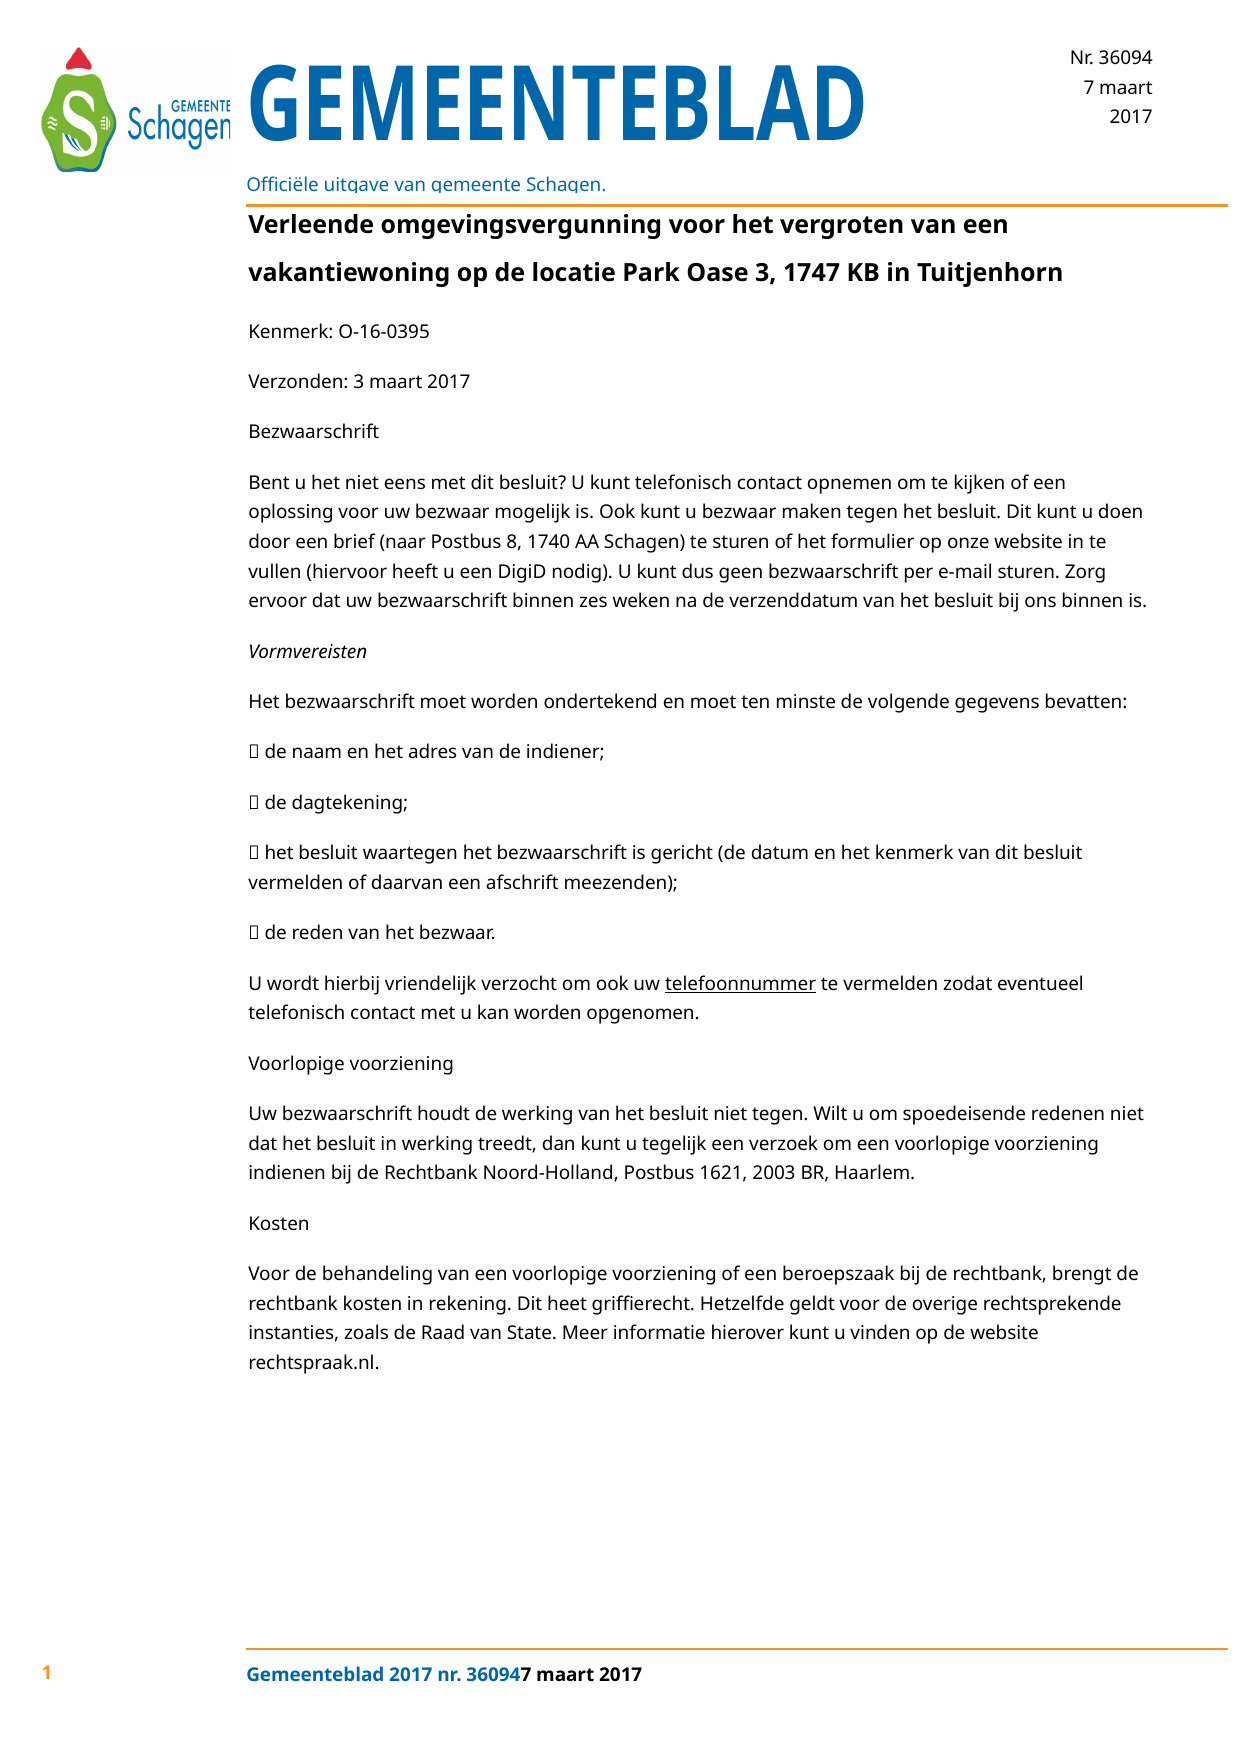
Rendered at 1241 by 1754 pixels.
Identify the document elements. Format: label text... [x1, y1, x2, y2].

text  de reden van het bezwaar. [248, 919, 1152, 945]
text  de naam en het adres van de indiener; [248, 739, 1152, 764]
text Kosten [248, 1210, 1152, 1236]
text Het bezwaarschrift moet worden ondertekend en moet ten minste de volgende gegevens bevatten: [248, 688, 1152, 714]
text  de dagtekening; [248, 789, 1152, 815]
text Verleende omgevingsvergunning voor het vergroten van een vakantiewoning op de locatie Park Oase 3, 1747 KB in Tuitjenhorn [248, 207, 1152, 288]
text Voor de behandeling van een voorlopige voorziening of een beroepszaak bij de rechtbank, brengt de rechtbank kosten in rekening. Dit heet griffierecht. Hetzelfde geldt voor de overige rechtsprekende instanties, zoals de Raad van State. Meer informatie hierover kunt u vinden op de website rechtspraak.nl. [248, 1260, 1152, 1375]
text Voorlopige voorziening [248, 1050, 1152, 1076]
picture [41, 47, 231, 172]
text  het besluit waartegen het bezwaarschrift is gericht (de datum en het kenmerk van dit besluit vermelden of daarvan een afschrift meezenden); [248, 839, 1152, 895]
text Bezwaarschrift [248, 419, 1152, 444]
text U wordt hierbij vriendelijk verzocht om ook uw telefoonnummer te vermelden zodat eventueel telefonisch contact met u kan worden opgenomen. [248, 970, 1152, 1025]
text Vormvereisten [248, 638, 1152, 664]
text Uw bezwaarschrift houdt de werking van het besluit niet tegen. Wilt u om spoedeisende redenen niet dat het besluit in werking treedt, dan kunt u tegelijk een verzoek om een voorlopige voorziening indienen bij de Rechtbank Noord-Holland, Postbus 1621, 2003 BR, Haarlem. [248, 1100, 1152, 1185]
text Bent u het niet eens met dit besluit? U kunt telefonisch contact opnemen om te kijken of een oplossing voor uw bezwaar mogelijk is. Ook kunt u bezwaar maken tegen het besluit. Dit kunt u doen door een brief (naar Postbus 8, 1740 AA Schagen) te sturen of het formulier op onze website in te vullen (hiervoor heeft u een DigiD nodig). U kunt dus geen bezwaarschrift per e-mail sturen. Zorg ervoor dat uw bezwaarschrift binnen zes weken na de verzenddatum van het besluit bij ons binnen is. [248, 469, 1152, 613]
text Verzonden: 3 maart 2017 [248, 368, 1152, 394]
text Kenmerk: O-16-0395 [248, 318, 1152, 344]
